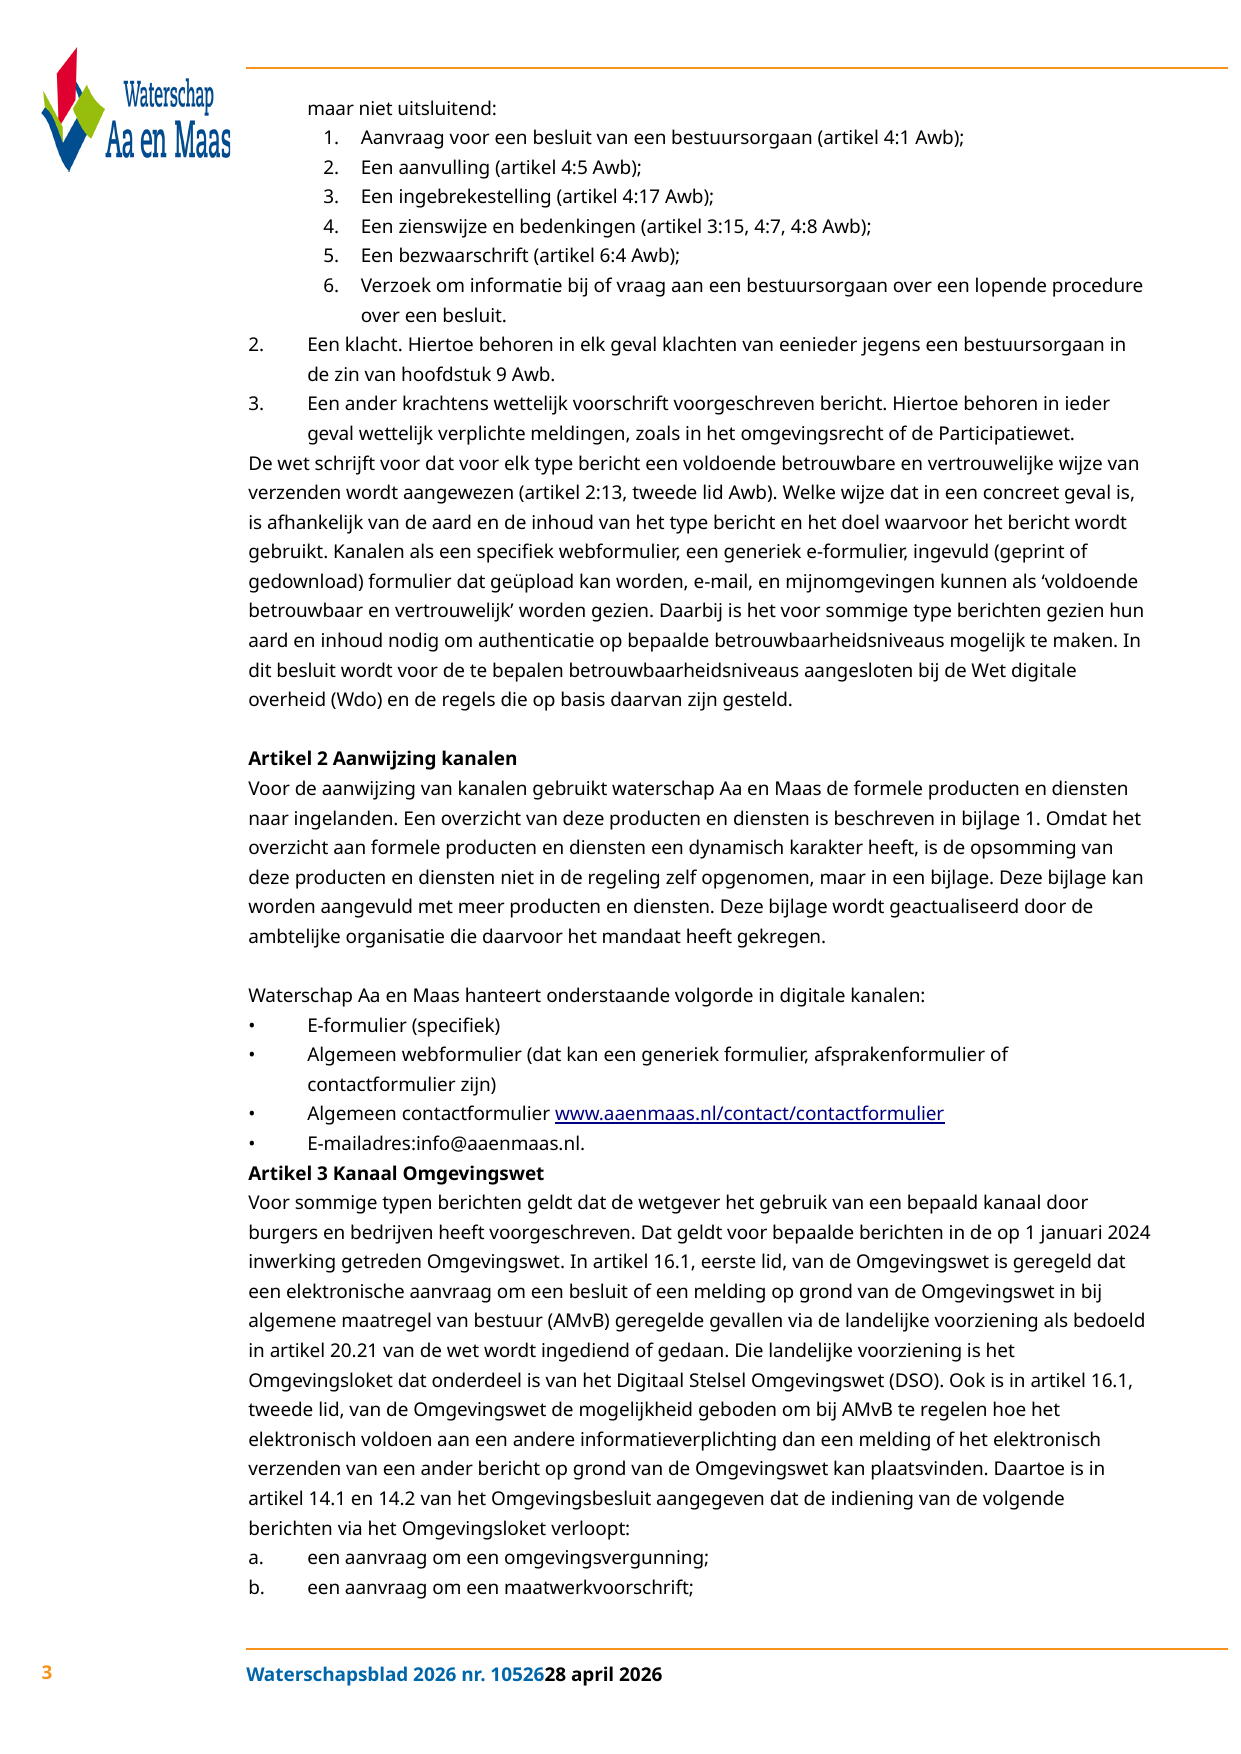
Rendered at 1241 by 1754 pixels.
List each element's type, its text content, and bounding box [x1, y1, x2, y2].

picture [41, 47, 231, 172]
list E-formulier (specifiek) [248, 1012, 1152, 1038]
text Waterschap Aa en Maas hanteert onderstaande volgorde in digitale kanalen: [248, 982, 1152, 1008]
list Verzoek om informatie bij of vraag aan een bestuursorgaan over een lopende procedure over een besluit. [323, 272, 1152, 328]
list maar niet uitsluitend: [248, 95, 1152, 121]
list Een klacht. Hiertoe behoren in elk geval klachten van eenieder jegens een bestuursorgaan in de zin van hoofdstuk 9 Awb. [248, 331, 1152, 387]
text Voor sommige typen berichten geldt dat de wetgever het gebruik van een bepaald kanaal door burgers en bedrijven heeft voorgeschreven. Dat geldt voor bepaalde berichten in de op 1 januari 2024 inwerking getreden Omgevingswet. In artikel 16.1, eerste lid, van de Omgevingswet is geregeld dat een elektronische aanvraag om een besluit of een melding op grond van de Omgevingswet in bij algemene maatregel van bestuur (AMvB) geregelde gevallen via de landelijke voorziening als bedoeld in artikel 20.21 van de wet wordt ingediend of gedaan. Die landelijke voorziening is het Omgevingsloket dat onderdeel is van het Digitaal Stelsel Omgevingswet (DSO). Ook is in artikel 16.1, tweede lid, van de Omgevingswet de mogelijkheid geboden om bij AMvB te regelen hoe het elektronisch voldoen aan een andere informatieverplichting dan een melding of het elektronisch verzenden van een ander bericht op grond van de Omgevingswet kan plaatsvinden. Daartoe is in artikel 14.1 en 14.2 van het Omgevingsbesluit aangegeven dat de indiening van de volgende berichten via het Omgevingsloket verloopt: [248, 1189, 1152, 1541]
list Een bezwaarschrift (artikel 6:4 Awb); [323, 243, 1152, 268]
text De wet schrijft voor dat voor elk type bericht een voldoende betrouwbare en vertrouwelijke wijze van verzenden wordt aangewezen (artikel 2:13, tweede lid Awb). Welke wijze dat in een concreet geval is, is afhankelijk van de aard en de inhoud van het type bericht en het doel waarvoor het bericht wordt gebruikt. Kanalen als een specifiek webformulier, een generiek e-formulier, ingevuld (geprint of gedownload) formulier dat geüpload kan worden, e-mail, en mijnomgevingen kunnen als ‘voldoende betrouwbaar en vertrouwelijk’ worden gezien. Daarbij is het voor sommige type berichten gezien hun aard en inhoud nodig om authenticatie op bepaalde betrouwbaarheidsniveaus mogelijk te maken. In dit besluit wordt voor de te bepalen betrouwbaarheidsniveaus aangesloten bij de Wet digitale overheid (Wdo) en de regels die op basis daarvan zijn gesteld. [248, 450, 1152, 712]
list Algemeen contactformulier www.aaenmaas.nl/contact/contactformulier [248, 1101, 1152, 1126]
list Een ingebrekestelling (artikel 4:17 Awb); [323, 183, 1152, 209]
text Artikel 2 Aanwijzing kanalen [248, 746, 1152, 771]
list een aanvraag om een maatwerkvoorschrift; [248, 1574, 1152, 1600]
list Een ander krachtens wettelijk voorschrift voorgeschreven bericht. Hiertoe behoren in ieder geval wettelijk verplichte meldingen, zoals in het omgevingsrecht of de Participatiewet. [248, 391, 1152, 446]
text Artikel 3 Kanaal Omgevingswet [248, 1160, 1152, 1186]
text Voor de aanwijzing van kanalen gebruikt waterschap Aa en Maas de formele producten en diensten naar ingelanden. Een overzicht van deze producten en diensten is beschreven in bijlage 1. Omdat het overzicht aan formele producten en diensten een dynamisch karakter heeft, is de opsomming van deze producten en diensten niet in de regeling zelf opgenomen, maar in een bijlage. Deze bijlage kan worden aangevuld met meer producten en diensten. Deze bijlage wordt geactualiseerd door de ambtelijke organisatie die daarvoor het mandaat heeft gekregen. [248, 775, 1152, 949]
list Een aanvulling (artikel 4:5 Awb); [323, 154, 1152, 180]
list Een zienswijze en bedenkingen (artikel 3:15, 4:7, 4:8 Awb); [323, 213, 1152, 239]
list Algemeen webformulier (dat kan een generiek formulier, afsprakenformulier of contactformulier zijn) [248, 1041, 1152, 1097]
list Aanvraag voor een besluit van een bestuursorgaan (artikel 4:1 Awb); [323, 124, 1152, 150]
list E-mailadres:info@aaenmaas.nl. [248, 1130, 1152, 1156]
list een aanvraag om een omgevingsvergunning; [248, 1544, 1152, 1570]
